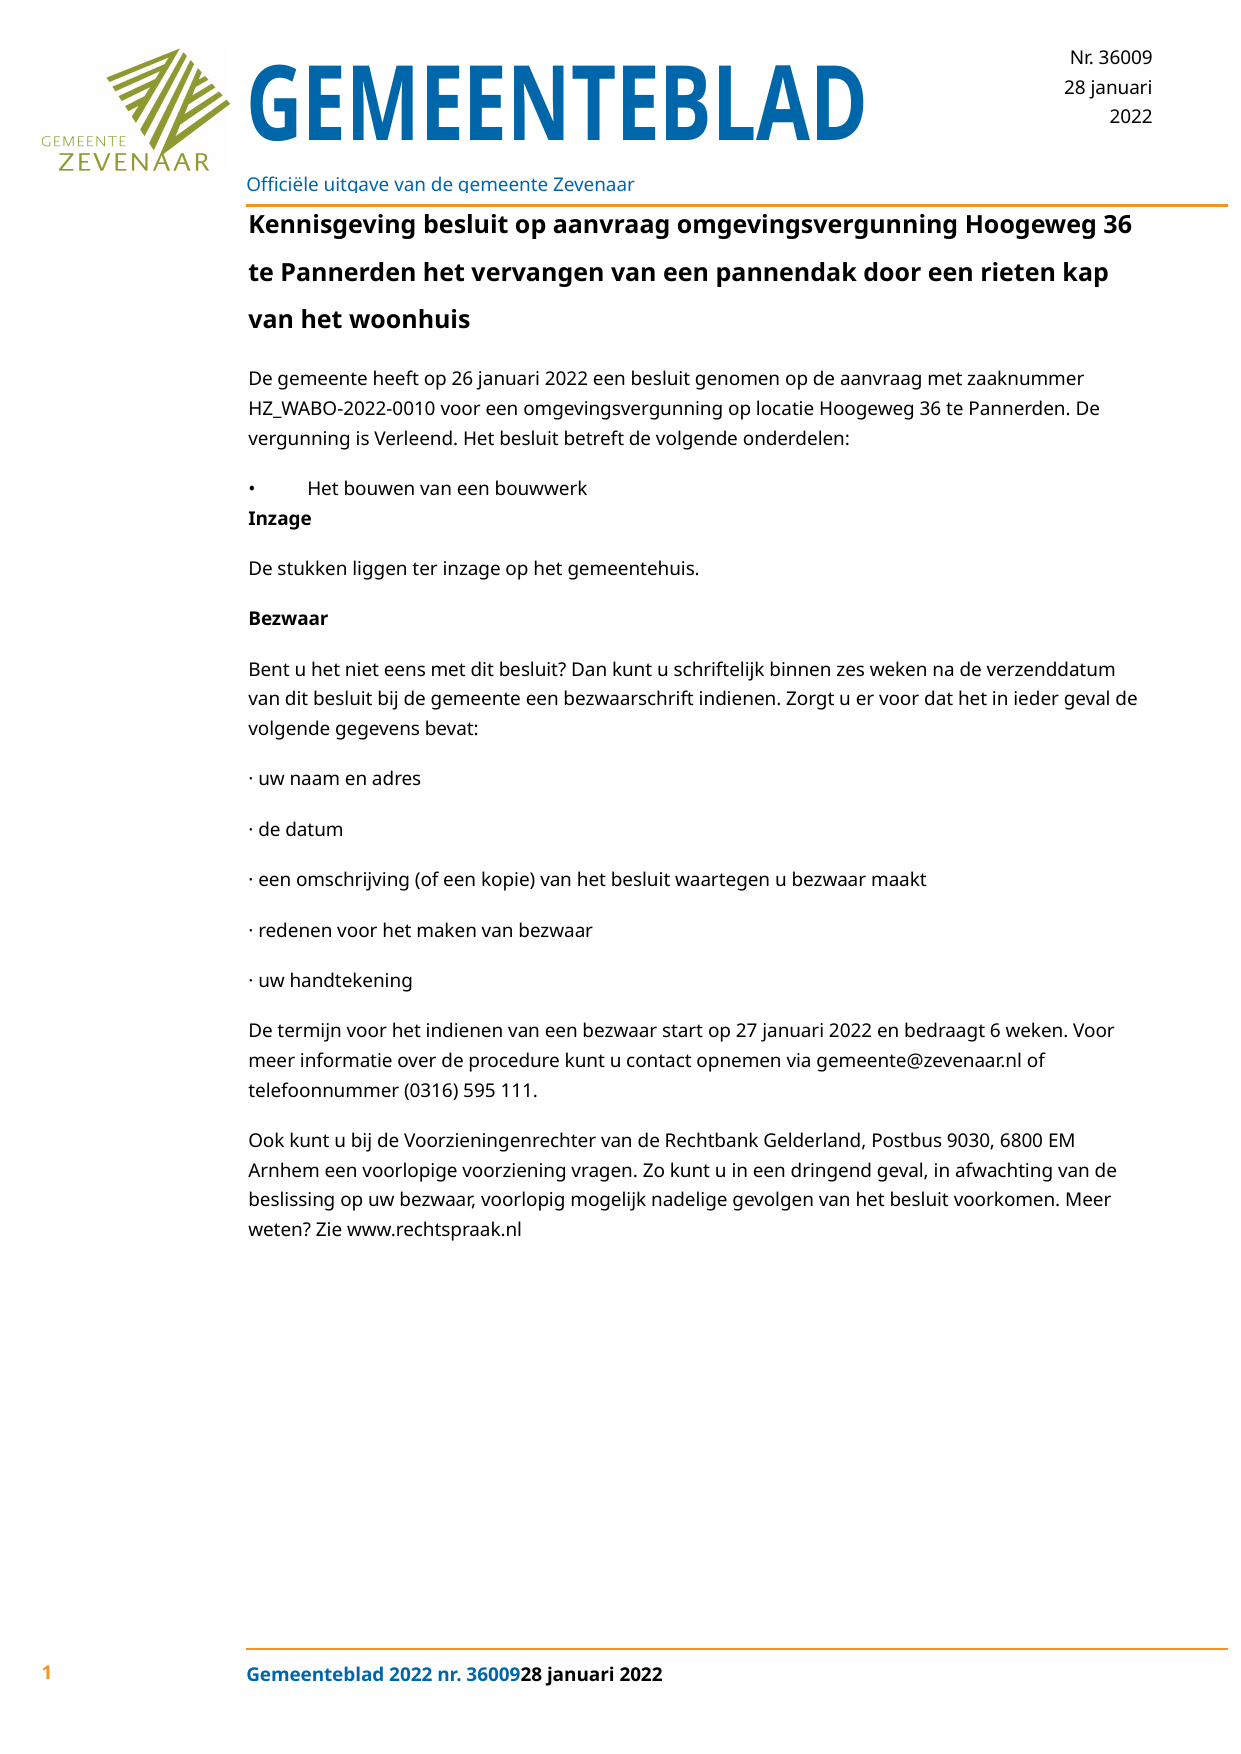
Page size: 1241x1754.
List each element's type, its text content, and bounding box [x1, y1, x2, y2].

text De termijn voor het indienen van een bezwaar start op 27 januari 2022 en bedraagt 6 weken. Voor meer informatie over de procedure kunt u contact opnemen via gemeente@zevenaar.nl of telefoonnummer (0316) 595 111. [248, 1018, 1152, 1102]
text · uw naam en adres [248, 766, 1152, 791]
text Inzage [248, 505, 1152, 530]
text De gemeente heeft op 26 januari 2022 een besluit genomen op de aanvraag met zaaknummer HZ_WABO-2022-0010 voor een omgevingsvergunning op locatie Hoogeweg 36 te Pannerden. De vergunning is Verleend. Het besluit betreft de volgende onderdelen: [248, 366, 1152, 450]
text Bezwaar [248, 606, 1152, 631]
text Ook kunt u bij de Voorzieningenrechter van de Rechtbank Gelderland, Postbus 9030, 6800 EM Arnhem een voorlopige voorziening vragen. Zo kunt u in een dringend geval, in afwachting van de beslissing op uw bezwaar, voorlopig mogelijk nadelige gevolgen van het besluit voorkomen. Meer weten? Zie www.rechtspraak.nl [248, 1127, 1152, 1242]
list Het bouwen van een bouwwerk [248, 475, 1152, 501]
text Kennisgeving besluit op aanvraag omgevingsvergunning Hoogeweg 36 te Pannerden het vervangen van een pannendak door een rieten kap van het woonhuis [248, 207, 1152, 336]
text · de datum [248, 816, 1152, 842]
text · redenen voor het maken van bezwaar [248, 917, 1152, 942]
text Bent u het niet eens met dit besluit? Dan kunt u schriftelijk binnen zes weken na de verzenddatum van dit besluit bij de gemeente een bezwaarschrift indienen. Zorgt u er voor dat het in ieder geval de volgende gegevens bevat: [248, 656, 1152, 741]
text De stukken liggen ter inzage op het gemeentehuis. [248, 555, 1152, 581]
text · uw handtekening [248, 967, 1152, 993]
picture [41, 47, 231, 172]
text · een omschrijving (of een kopie) van het besluit waartegen u bezwaar maakt [248, 866, 1152, 892]
